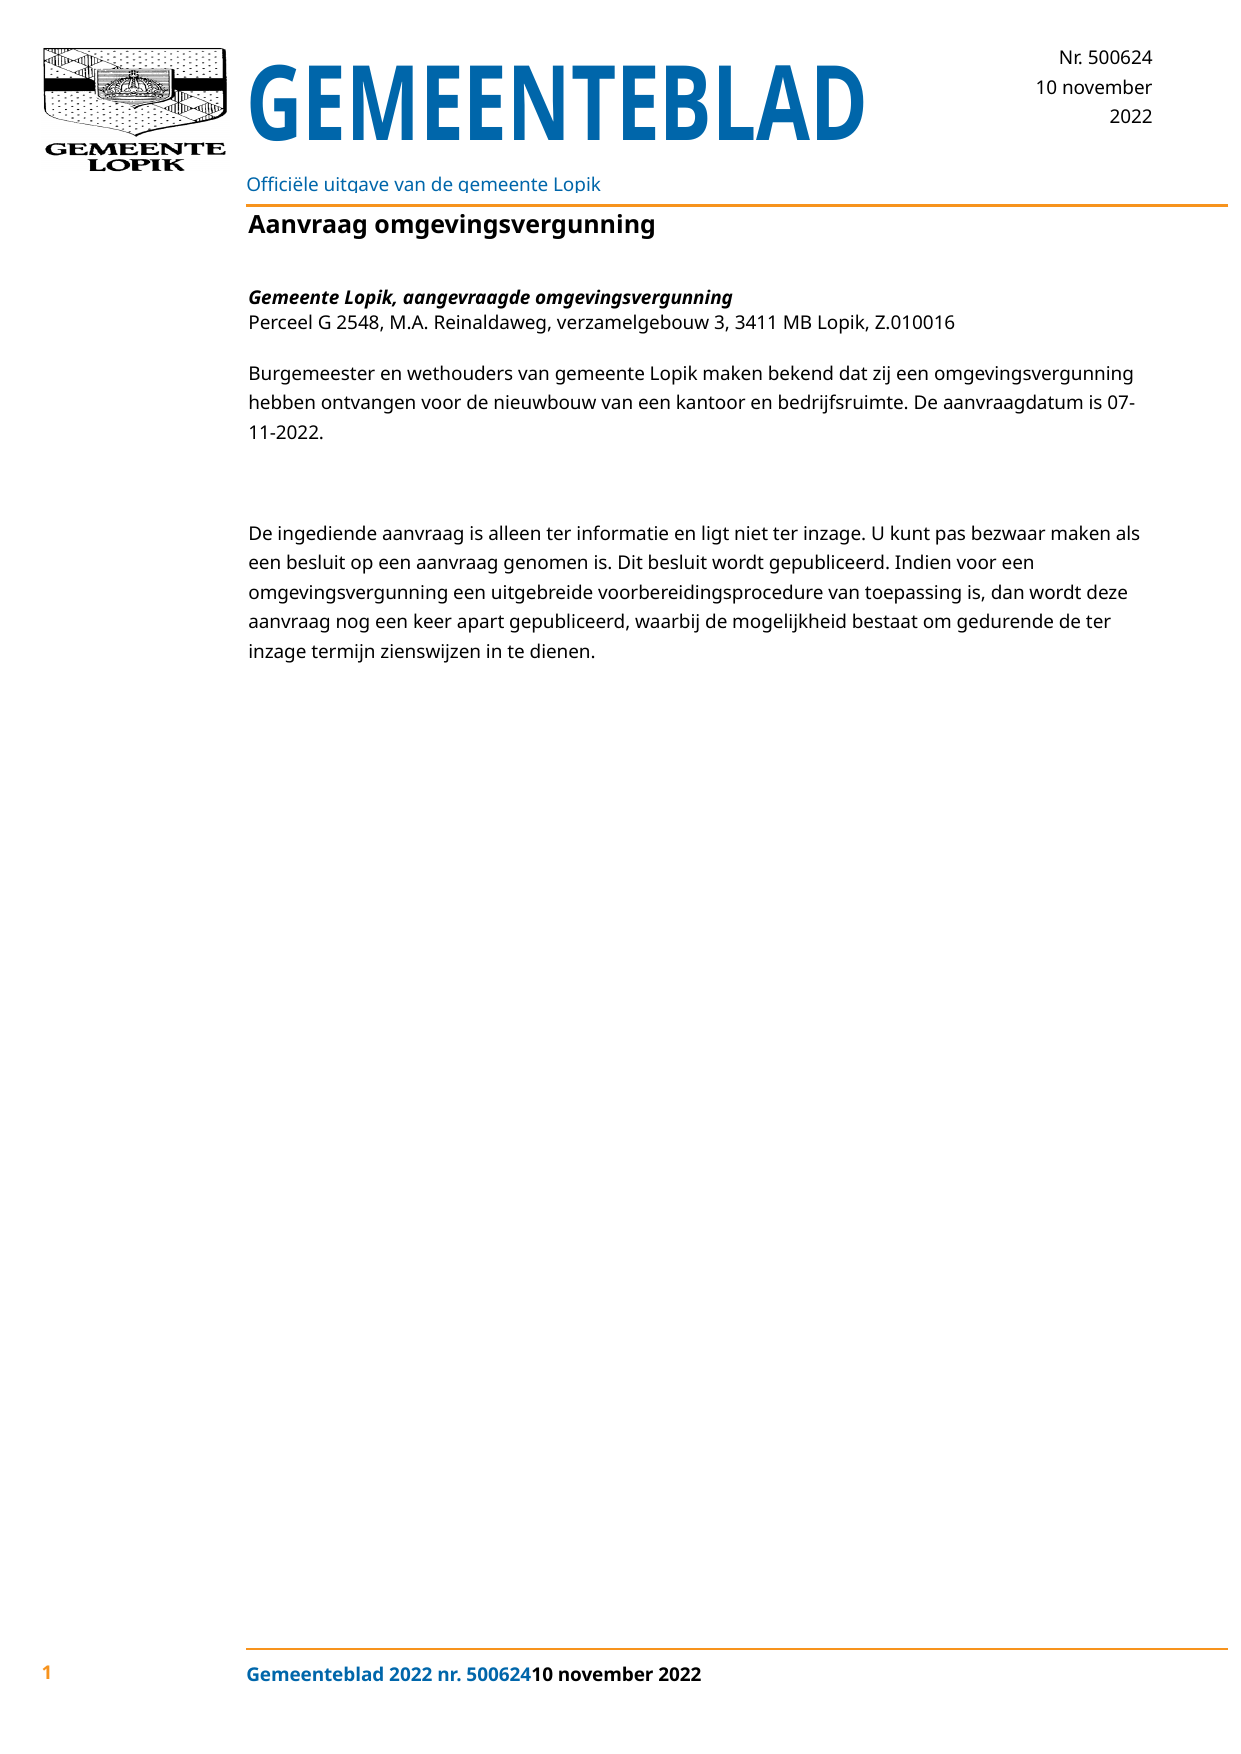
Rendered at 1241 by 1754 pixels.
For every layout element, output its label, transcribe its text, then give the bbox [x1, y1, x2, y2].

text Aanvraag omgevingsvergunning [248, 207, 1152, 241]
text De ingediende aanvraag is alleen ter informatie en ligt niet ter inzage. U kunt pas bezwaar maken als een besluit op een aanvraag genomen is. Dit besluit wordt gepubliceerd. Indien voor een omgevingsvergunning een uitgebreide voorbereidingsprocedure van toepassing is, dan wordt deze aanvraag nog een keer apart gepubliceerd, waarbij de mogelijkheid bestaat om gedurende de ter inzage termijn zienswijzen in te dienen. [248, 520, 1152, 664]
text Perceel G 2548, M.A. Reinaldaweg, verzamelgebouw 3, 3411 MB Lopik, Z.010016 [248, 309, 1152, 335]
text Gemeente Lopik, aangevraagde omgevingsvergunning [248, 284, 1152, 309]
picture [41, 47, 231, 172]
text Burgemeester en wethouders van gemeente Lopik maken bekend dat zij een omgevingsvergunning hebben ontvangen voor de nieuwbouw van een kantoor en bedrijfsruimte. De aanvraagdatum is 07-11-2022. [248, 360, 1152, 445]
